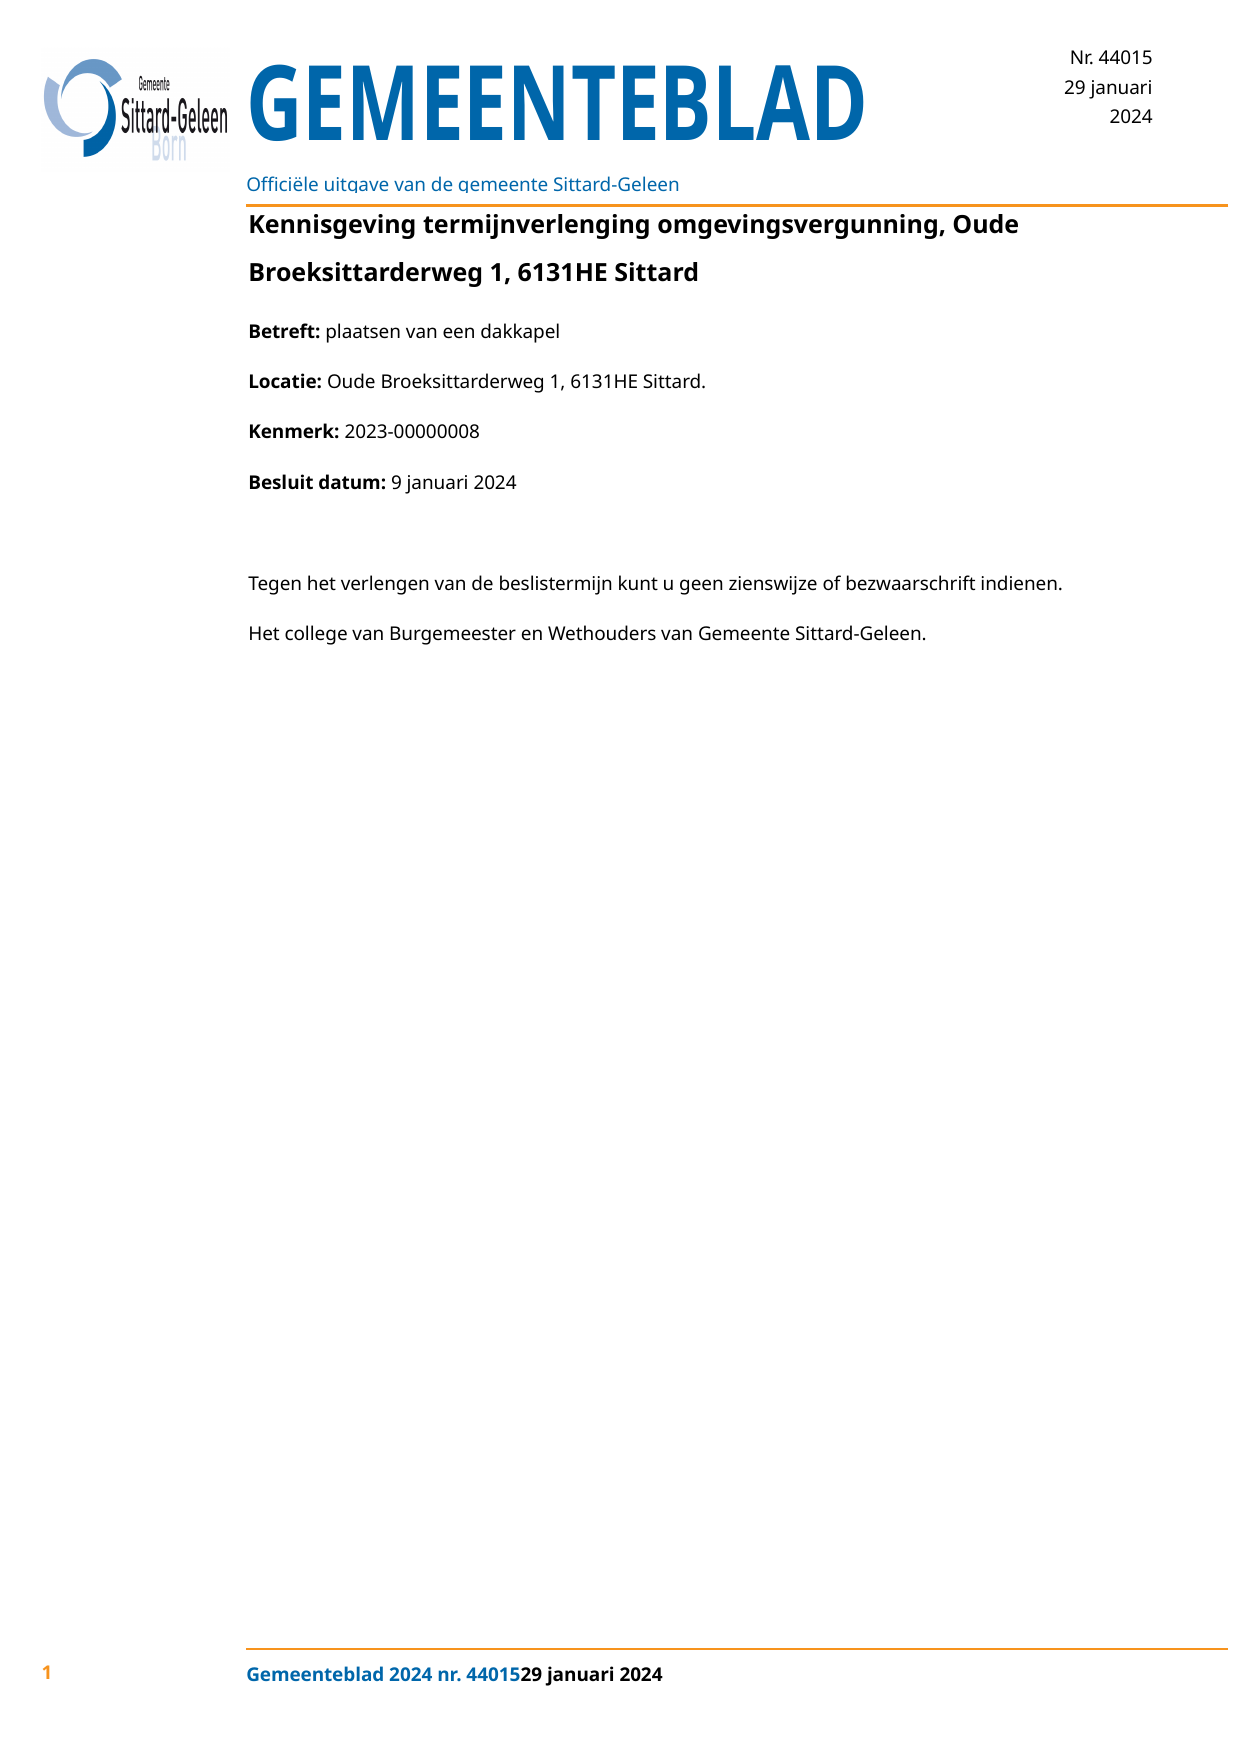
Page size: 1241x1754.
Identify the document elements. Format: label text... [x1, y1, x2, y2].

text Locatie: Oude Broeksittarderweg 1, 6131HE Sittard. [248, 368, 1152, 394]
text Het college van Burgemeester en Wethouders van Gemeente Sittard-Geleen. [248, 620, 1152, 646]
text Kenmerk: 2023-00000008 [248, 419, 1152, 444]
picture [41, 47, 231, 172]
text Kennisgeving termijnverlenging omgevingsvergunning, Oude Broeksittarderweg 1, 6131HE Sittard [248, 207, 1152, 288]
text Besluit datum: 9 januari 2024 [248, 469, 1152, 495]
text Tegen het verlengen van de beslistermijn kunt u geen zienswijze of bezwaarschrift indienen. [248, 570, 1152, 596]
text Betreft: plaatsen van een dakkapel [248, 318, 1152, 344]
